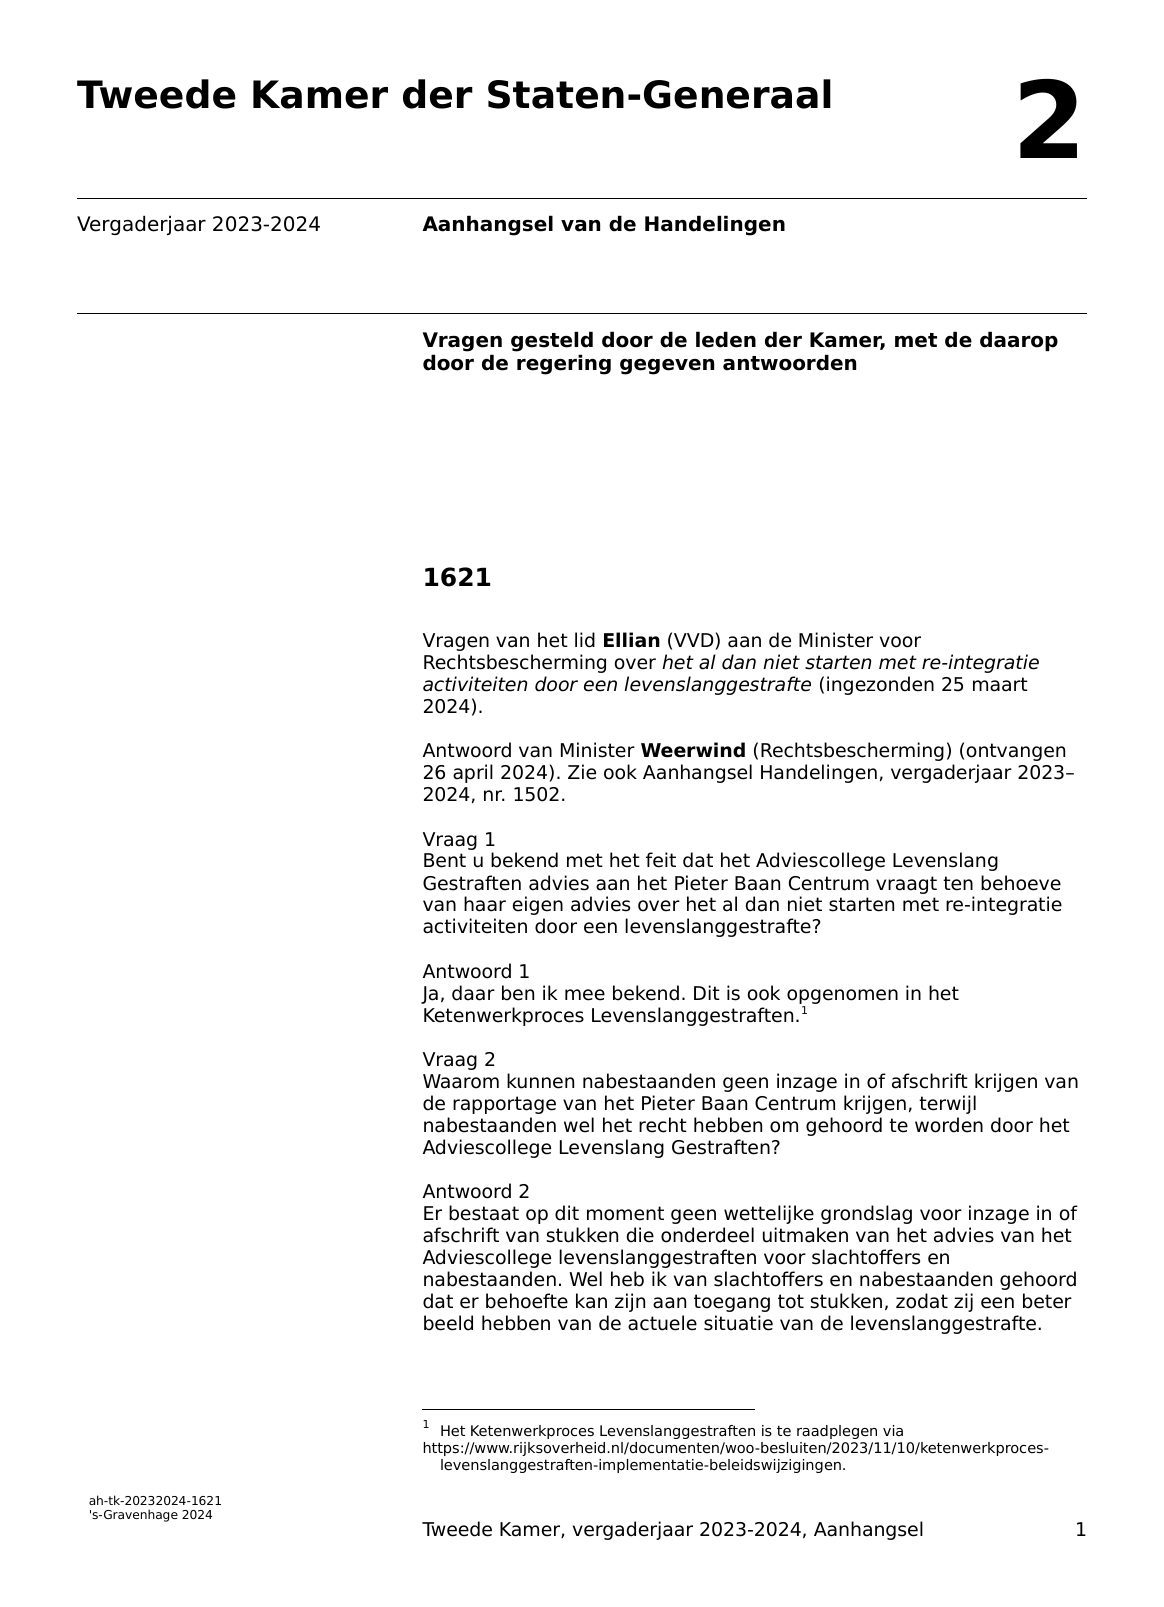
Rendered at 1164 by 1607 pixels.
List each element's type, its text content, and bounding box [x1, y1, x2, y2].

text Vraag 1 [422, 828, 1087, 850]
table_cell Vragen gesteld door de leden der Kamer, met de daarop door de regering gegeven antwoorden [422, 314, 1087, 375]
text Bent u bekend met het feit dat het Adviescollege Levenslang Gestraften advies aan het Pieter Baan Centrum vraagt ten behoeve van haar eigen advies over het al dan niet starten met re-integratie activiteiten door een levenslanggestrafte? [422, 850, 1087, 938]
text Antwoord 1 [422, 961, 1087, 982]
text Antwoord van Minister Weerwind (Rechtsbescherming) (ontvangen 26 april 2024). Zie ook Aanhangsel Handelingen, vergaderjaar 2023–2024, nr. 1502. [422, 740, 1087, 806]
text Vragen van het lid Ellian (VVD) aan de Minister voor Rechtsbescherming over het al dan niet starten met re-integratie activiteiten door een levenslanggestrafte (ingezonden 25 maart 2024). [422, 630, 1087, 718]
text 1621 [422, 563, 1087, 592]
text Ja, daar ben ik mee bekend. Dit is ook opgenomen in het Ketenwerkproces Levenslanggestraften. [422, 982, 1087, 1026]
table_cell Aanhangsel van de Handelingen [422, 199, 1087, 313]
text 's-Gravenhage 2024 [88, 1508, 323, 1522]
text ah-tk-20232024-1621 [88, 1494, 323, 1508]
table_cell Vergaderjaar 2023-2024 [77, 199, 422, 313]
text Vraag 2 [422, 1049, 1087, 1071]
table_cell [77, 314, 422, 375]
table_header Tweede Kamer der Staten-Generaal [77, 59, 886, 198]
text Waarom kunnen nabestaanden geen inzage in of afschrift krijgen van de rapportage van het Pieter Baan Centrum krijgen, terwijl nabestaanden wel het recht hebben om gehoord te worden door het Adviescollege Levenslang Gestraften? [422, 1071, 1087, 1158]
text Het Ketenwerkproces Levenslanggestraften is te raadplegen via [422, 1418, 1087, 1441]
text Antwoord 2 [422, 1181, 1087, 1203]
table_header 2 [886, 59, 1087, 198]
text https://www.rijksoverheid.nl/documenten/woo-besluiten/2023/11/10/ketenwerkproces-levenslanggestraften-implementatie-beleidswijzigingen. [422, 1441, 1087, 1474]
text Er bestaat op dit moment geen wettelijke grondslag voor inzage in of afschrift van stukken die onderdeel uitmaken van het advies van het Adviescollege levenslanggestraften voor slachtoffers en nabestaanden. Wel heb ik van slachtoffers en nabestaanden gehoord dat er behoefte kan zijn aan toegang tot stukken, zodat zij een beter beeld hebben van de actuele situatie van de levenslanggestrafte. [422, 1203, 1087, 1334]
